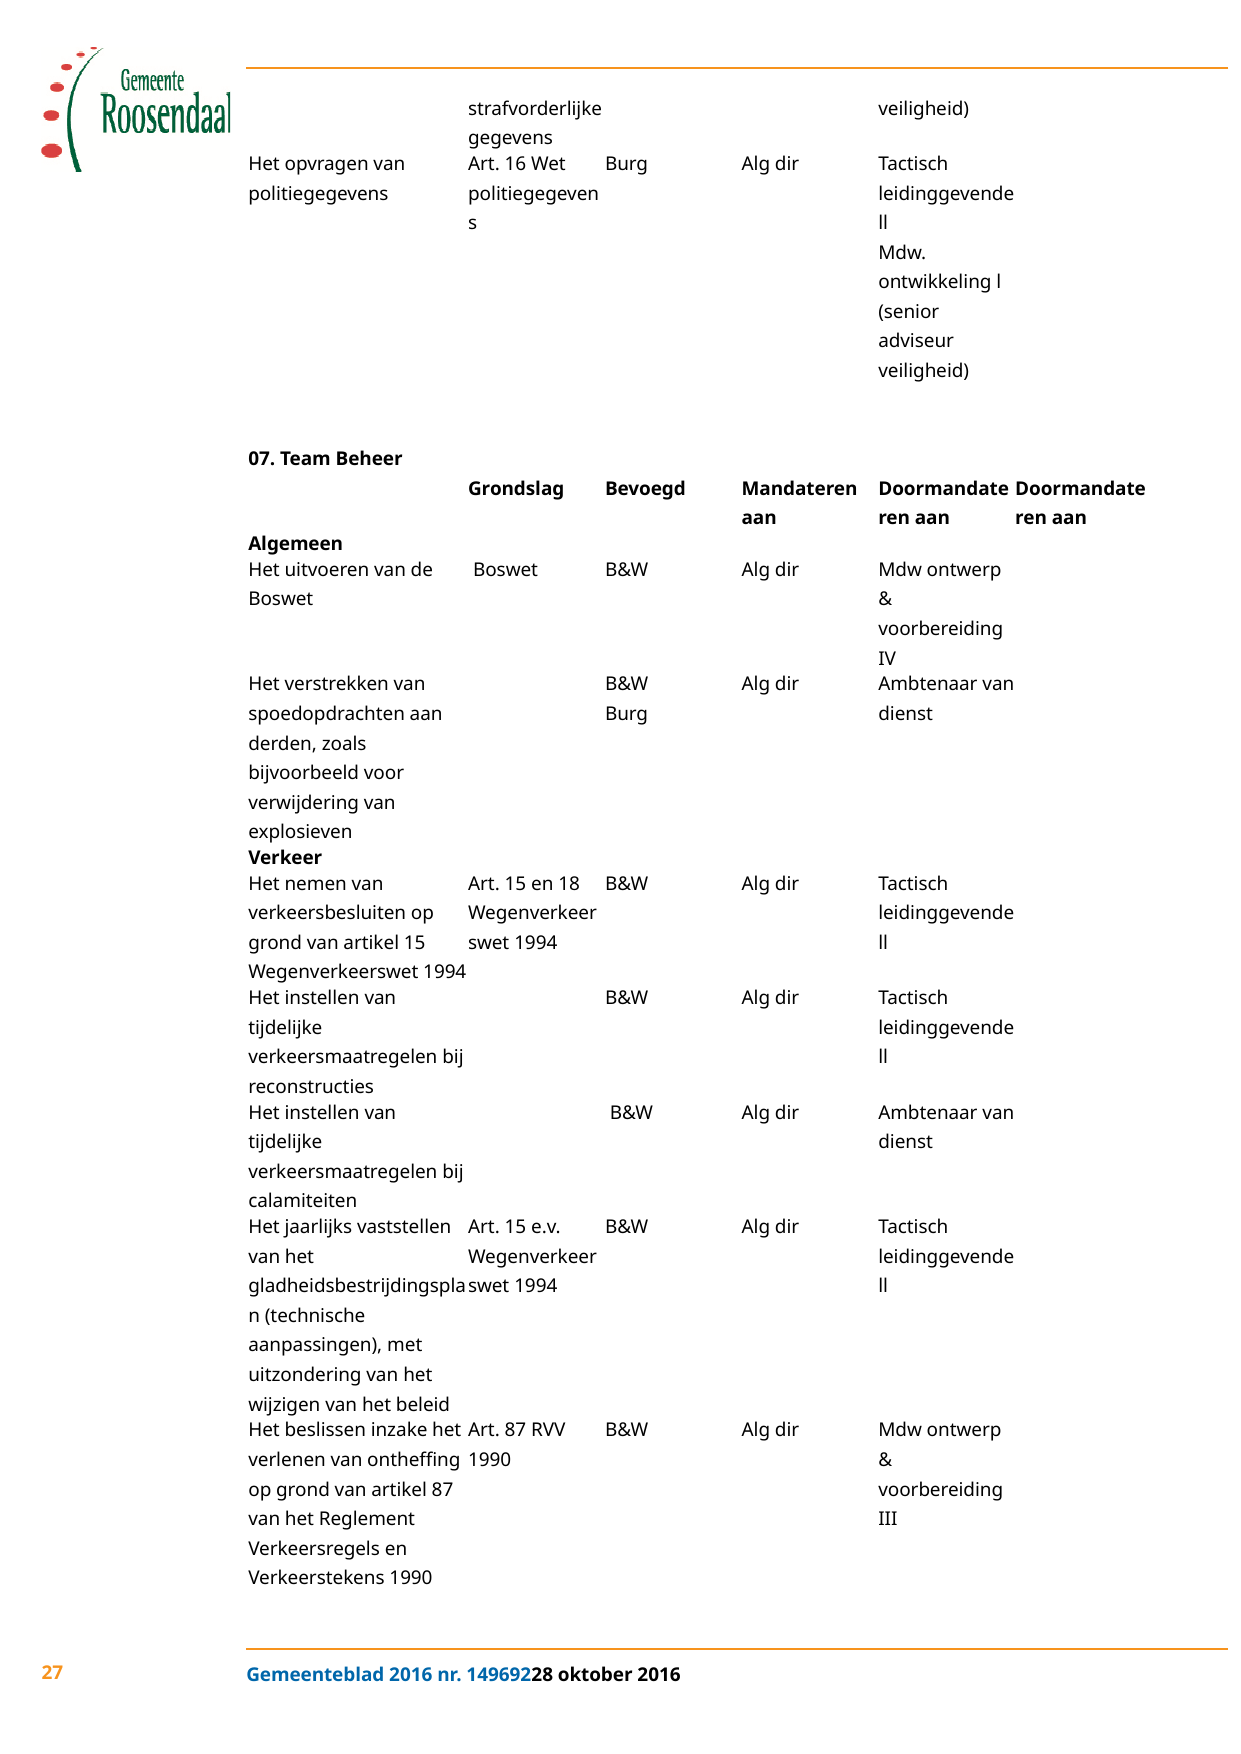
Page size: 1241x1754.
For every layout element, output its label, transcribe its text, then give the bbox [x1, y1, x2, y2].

table_cell Het uitvoeren van de Boswet [248, 556, 468, 671]
table_cell [1015, 870, 1152, 984]
table_cell strafvorderlijke gegevens [468, 95, 605, 150]
table_cell [1015, 671, 1152, 844]
table_cell veiligheid) [878, 95, 1015, 150]
table_cell [248, 95, 468, 150]
table_cell [605, 844, 741, 870]
table_cell B&W Burg [605, 671, 741, 844]
table_cell Alg dir [741, 870, 878, 984]
table_cell Het instellen van tijdelijke verkeersmaatregelen bij calamiteiten [248, 1099, 468, 1213]
table_cell B&W [605, 870, 741, 984]
table_cell Mdw ontwerp & voorbereiding IV [878, 556, 1015, 671]
table_cell Het beslissen inzake het verlenen van ontheffing op grond van artikel 87 van het Reglement Verkeersregels en Verkeerstekens 1990 [248, 1417, 468, 1590]
table_cell [468, 984, 605, 1099]
table_cell Het opvragen van politiegegevens [248, 150, 468, 383]
table_cell Art. 87 RVV 1990 [468, 1417, 605, 1590]
table_cell [468, 1099, 605, 1213]
table_cell Tactisch leidinggevende ll [878, 1213, 1015, 1417]
table_cell Boswet [468, 556, 605, 671]
table_cell Tactisch leidinggevende ll [878, 984, 1015, 1099]
table_cell Alg dir [741, 1213, 878, 1417]
table_cell Tactisch leidinggevende ll Mdw. ontwikkeling l (senior adviseur veiligheid) [878, 150, 1015, 383]
table_header Doormandateren aan [1015, 475, 1152, 530]
table_cell Het jaarlijks vaststellen van het gladheidsbestrijdingsplan (technische aanpassingen), met uitzondering van het wijzigen van het beleid [248, 1213, 468, 1417]
table_cell B&W [605, 556, 741, 671]
table_cell B&W [605, 984, 741, 1099]
table_header Mandateren aan [741, 475, 878, 530]
table_cell [605, 530, 741, 556]
table_cell [1015, 1417, 1152, 1590]
table_cell [1015, 556, 1152, 671]
table_cell [605, 95, 741, 150]
table_cell Tactisch leidinggevende ll [878, 870, 1015, 984]
table_cell Ambtenaar van dienst [878, 1099, 1015, 1213]
table_cell Burg [605, 150, 741, 383]
table_cell [1015, 1099, 1152, 1213]
table_header [248, 475, 468, 530]
table_cell B&W [605, 1099, 741, 1213]
table_cell Verkeer [248, 844, 468, 870]
table_cell Art. 15 en 18 Wegenverkeerswet 1994 [468, 870, 605, 984]
table_cell Alg dir [741, 984, 878, 1099]
table_cell [741, 530, 878, 556]
table_cell [1015, 984, 1152, 1099]
table_cell [741, 844, 878, 870]
table_cell [1015, 530, 1152, 556]
table_cell Het nemen van verkeersbesluiten op grond van artikel 15 Wegenverkeerswet 1994 [248, 870, 468, 984]
table_cell [1015, 150, 1152, 383]
table_cell B&W [605, 1213, 741, 1417]
table_cell B&W [605, 1417, 741, 1590]
table_cell Alg dir [741, 1099, 878, 1213]
table_cell Mdw ontwerp & voorbereiding III [878, 1417, 1015, 1590]
table_cell Alg dir [741, 671, 878, 844]
table_cell Ambtenaar van dienst [878, 671, 1015, 844]
table_cell [1015, 844, 1152, 870]
table_cell [468, 844, 605, 870]
table_cell Alg dir [741, 556, 878, 671]
table_cell Alg dir [741, 1417, 878, 1590]
table_cell Algemeen [248, 530, 468, 556]
table_cell [741, 95, 878, 150]
table_header Doormandateren aan [878, 475, 1015, 530]
table_cell Alg dir [741, 150, 878, 383]
table_cell Het instellen van tijdelijke verkeersmaatregelen bij reconstructies [248, 984, 468, 1099]
table_cell [468, 671, 605, 844]
table_cell Art. 16 Wet politiegegevens [468, 150, 605, 383]
text 07. Team Beheer [248, 445, 1152, 471]
table_cell [1015, 95, 1152, 150]
table_cell [1015, 1213, 1152, 1417]
picture [41, 47, 231, 172]
table_header Grondslag [468, 475, 605, 530]
table_cell [878, 530, 1015, 556]
table_cell [878, 844, 1015, 870]
table_cell Het verstrekken van spoedopdrachten aan derden, zoals bijvoorbeeld voor verwijdering van explosieven [248, 671, 468, 844]
table_cell [468, 530, 605, 556]
table_cell Art. 15 e.v. Wegenverkeerswet 1994 [468, 1213, 605, 1417]
table_header Bevoegd [605, 475, 741, 530]
